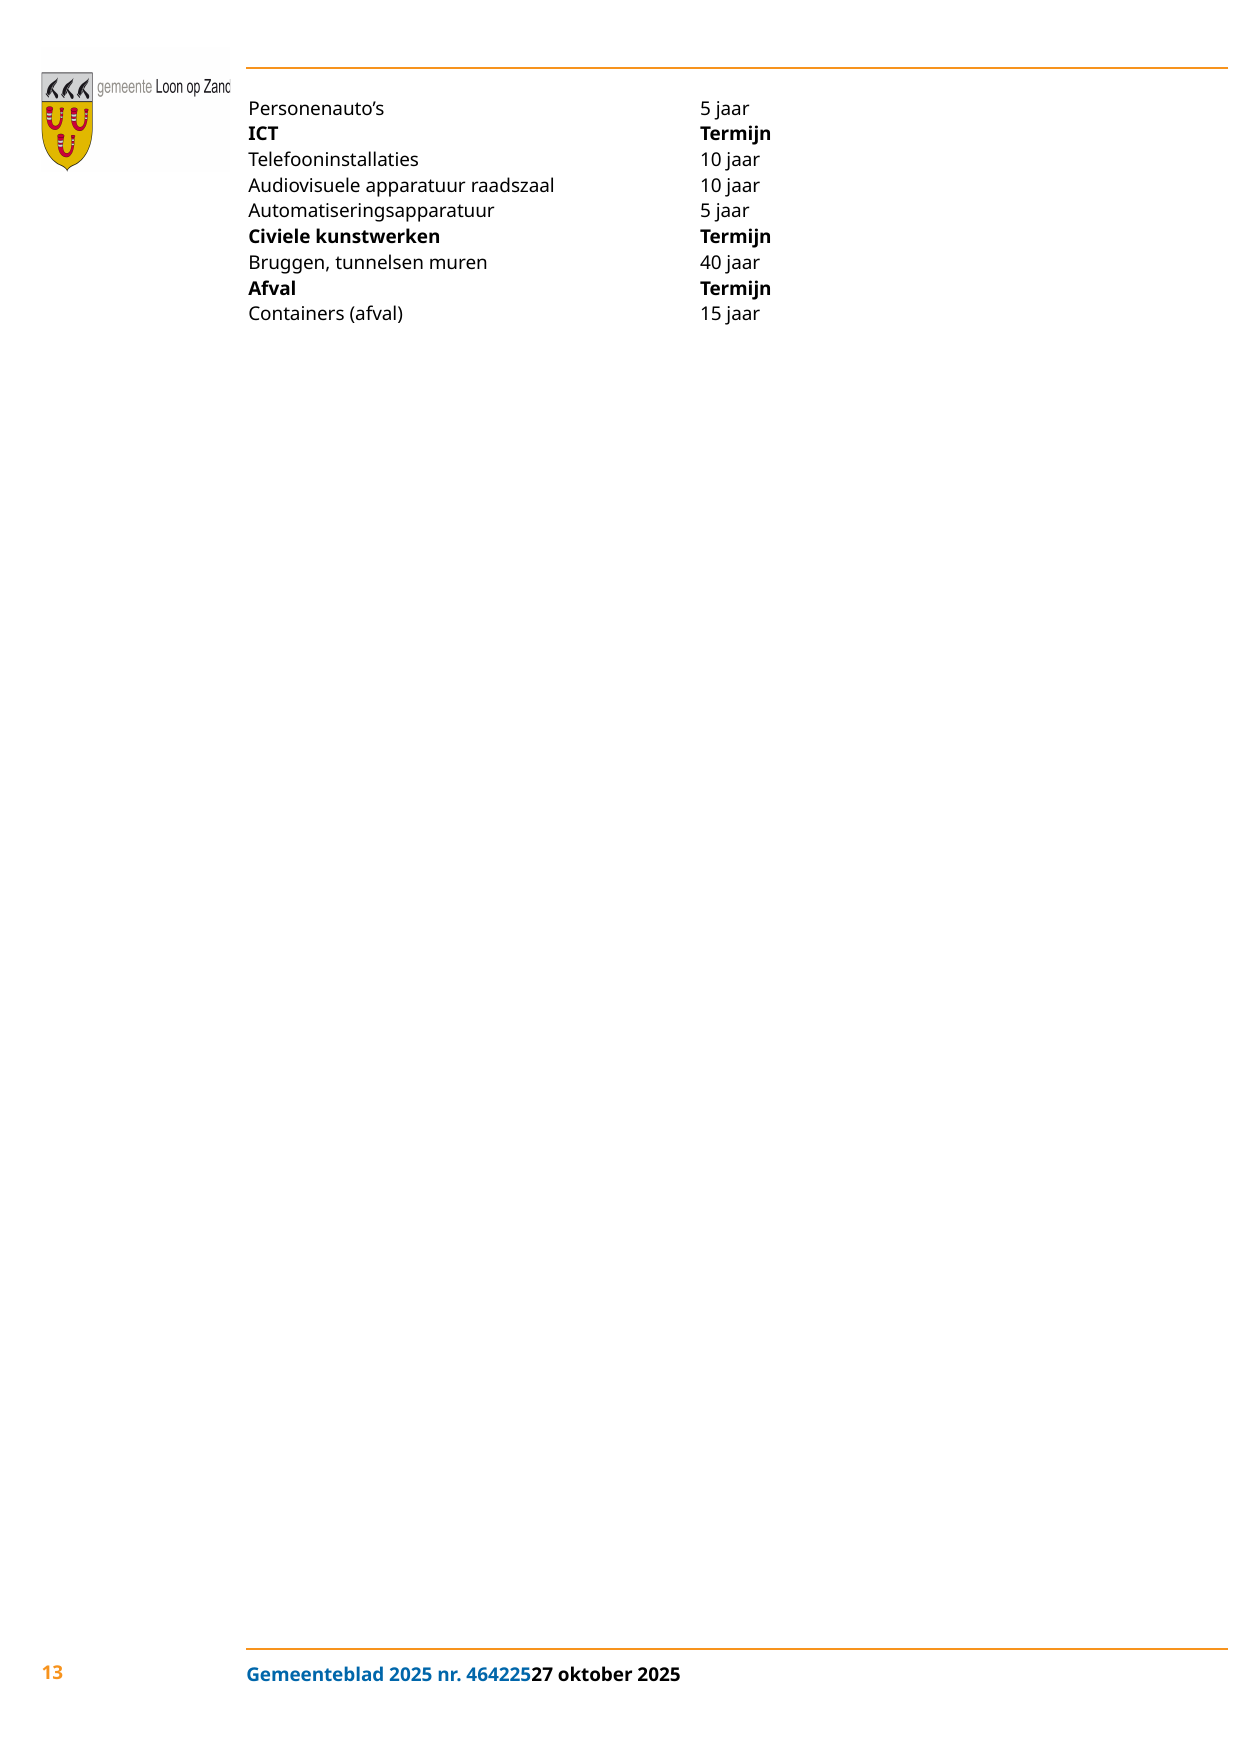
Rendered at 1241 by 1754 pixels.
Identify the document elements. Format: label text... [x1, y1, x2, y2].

table_cell Termijn [700, 121, 1152, 146]
table_cell 10 jaar [700, 146, 1152, 172]
table_cell Personenauto’s [248, 95, 700, 121]
picture [41, 47, 231, 172]
table_cell 40 jaar [700, 249, 1152, 275]
table_cell Termijn [700, 275, 1152, 301]
table_cell Telefooninstallaties [248, 146, 700, 172]
table_cell 10 jaar [700, 172, 1152, 198]
table_cell Audiovisuele apparatuur raadszaal [248, 172, 700, 198]
table_cell 5 jaar [700, 198, 1152, 223]
table_cell Containers (afval) [248, 301, 700, 326]
table_cell Civiele kunstwerken [248, 224, 700, 249]
table_cell Bruggen, tunnelsen muren [248, 249, 700, 275]
table_cell 15 jaar [700, 301, 1152, 326]
table_cell Automatiseringsapparatuur [248, 198, 700, 223]
table_cell Termijn [700, 224, 1152, 249]
table_cell Afval [248, 275, 700, 301]
table_cell ICT [248, 121, 700, 146]
table_cell 5 jaar [700, 95, 1152, 121]
